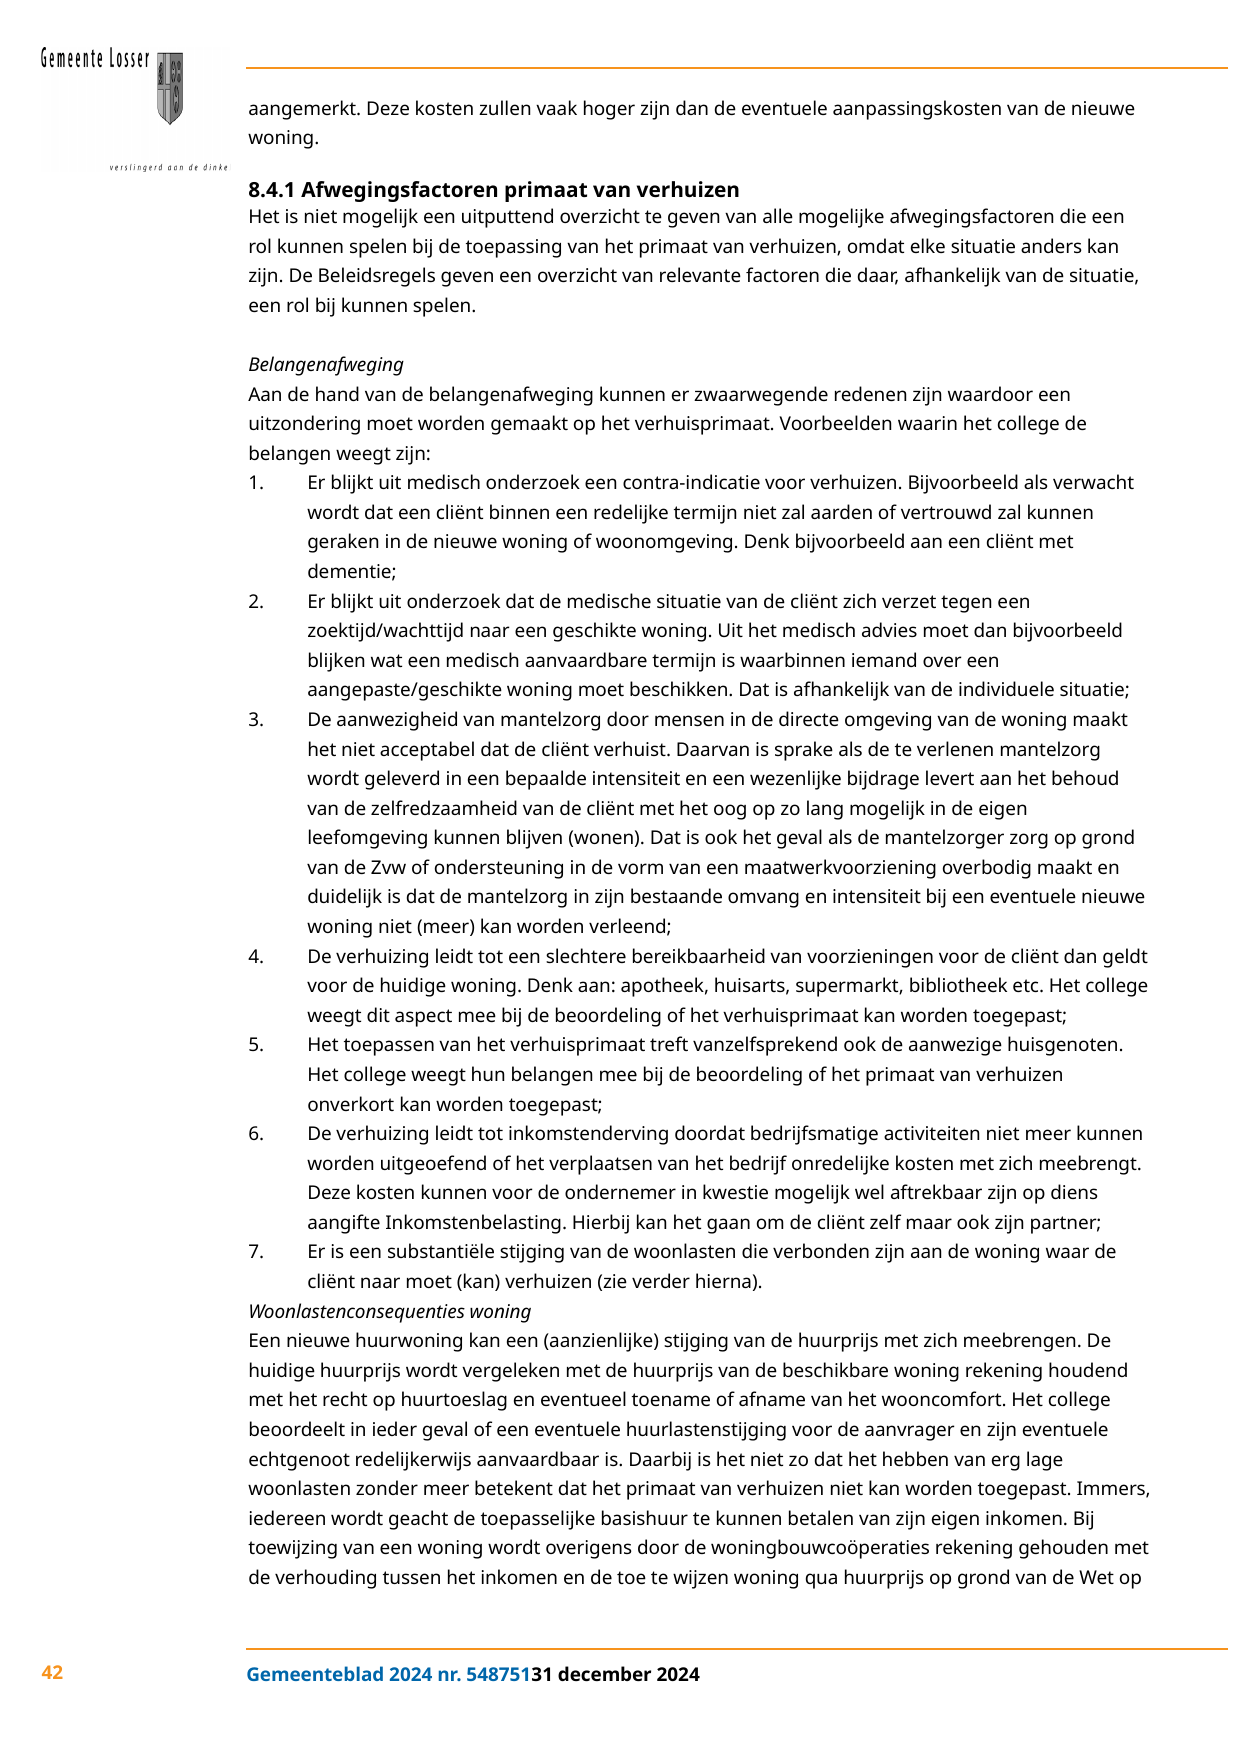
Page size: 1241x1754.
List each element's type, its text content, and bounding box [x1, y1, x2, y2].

text Woonlastenconsequenties woning [248, 1298, 1152, 1323]
picture [41, 47, 231, 172]
text aangemerkt. Deze kosten zullen vaak hoger zijn dan de eventuele aanpassingskosten van de nieuwe woning. [248, 95, 1152, 150]
list De verhuizing leidt tot inkomstenderving doordat bedrijfsmatige activiteiten niet meer kunnen worden uitgeoefend of het verplaatsen van het bedrijf onredelijke kosten met zich meebrengt. Deze kosten kunnen voor de ondernemer in kwestie mogelijk wel aftrekbaar zijn op diens aangifte Inkomstenbelasting. Hierbij kan het gaan om de cliënt zelf maar ook zijn partner; [248, 1120, 1152, 1235]
list Er is een substantiële stijging van de woonlasten die verbonden zijn aan de woning waar de cliënt naar moet (kan) verhuizen (zie verder hierna). [248, 1239, 1152, 1294]
list De aanwezigheid van mantelzorg door mensen in de directe omgeving van de woning maakt het niet acceptabel dat de cliënt verhuist. Daarvan is sprake als de te verlenen mantelzorg wordt geleverd in een bepaalde intensiteit en een wezenlijke bijdrage levert aan het behoud van de zelfredzaamheid van de cliënt met het oog op zo lang mogelijk in de eigen leefomgeving kunnen blijven (wonen). Dat is ook het geval als de mantelzorger zorg op grond van de Zvw of ondersteuning in de vorm van een maatwerkvoorziening overbodig maakt en duidelijk is dat de mantelzorg in zijn bestaande omvang en intensiteit bij een eventuele nieuwe woning niet (meer) kan worden verleend; [248, 706, 1152, 939]
list Het toepassen van het verhuisprimaat treft vanzelfsprekend ook de aanwezige huisgenoten. Het college weegt hun belangen mee bij de beoordeling of het primaat van verhuizen onverkort kan worden toegepast; [248, 1032, 1152, 1116]
text Een nieuwe huurwoning kan een (aanzienlijke) stijging van de huurprijs met zich meebrengen. De huidige huurprijs wordt vergeleken met de huurprijs van de beschikbare woning rekening houdend met het recht op huurtoeslag en eventueel toename of afname van het wooncomfort. Het college beoordeelt in ieder geval of een eventuele huurlastenstijging voor de aanvrager en zijn eventuele echtgenoot redelijkerwijs aanvaardbaar is. Daarbij is het niet zo dat het hebben van erg lage woonlasten zonder meer betekent dat het primaat van verhuizen niet kan worden toegepast. Immers, iedereen wordt geacht de toepasselijke basishuur te kunnen betalen van zijn eigen inkomen. Bij toewijzing van een woning wordt overigens door de woningbouwcoöperaties rekening gehouden met de verhouding tussen het inkomen en de toe te wijzen woning qua huurprijs op grond van de Wet op [248, 1327, 1152, 1590]
text Het is niet mogelijk een uitputtend overzicht te geven van alle mogelijke afwegingsfactoren die een rol kunnen spelen bij de toepassing van het primaat van verhuizen, omdat elke situatie anders kan zijn. De Beleidsregels geven een overzicht van relevante factoren die daar, afhankelijk van de situatie, een rol bij kunnen spelen. [248, 203, 1152, 318]
list Er blijkt uit onderzoek dat de medische situatie van de cliënt zich verzet tegen een zoektijd/wachttijd naar een geschikte woning. Uit het medisch advies moet dan bijvoorbeeld blijken wat een medisch aanvaardbare termijn is waarbinnen iemand over een aangepaste/geschikte woning moet beschikken. Dat is afhankelijk van de individuele situatie; [248, 588, 1152, 702]
list Er blijkt uit medisch onderzoek een contra-indicatie voor verhuizen. Bijvoorbeeld als verwacht wordt dat een cliënt binnen een redelijke termijn niet zal aarden of vertrouwd zal kunnen geraken in de nieuwe woning of woonomgeving. Denk bijvoorbeeld aan een cliënt met dementie; [248, 469, 1152, 584]
list De verhuizing leidt tot een slechtere bereikbaarheid van voorzieningen voor de cliënt dan geldt voor de huidige woning. Denk aan: apotheek, huisarts, supermarkt, bibliotheek etc. Het college weegt dit aspect mee bij de beoordeling of het verhuisprimaat kan worden toegepast; [248, 943, 1152, 1028]
text Belangenafweging [248, 351, 1152, 377]
text 8.4.1 Afwegingsfactoren primaat van verhuizen [248, 175, 1152, 203]
text Aan de hand van de belangenafweging kunnen er zwaarwegende redenen zijn waardoor een uitzondering moet worden gemaakt op het verhuisprimaat. Voorbeelden waarin het college de belangen weegt zijn: [248, 381, 1152, 466]
